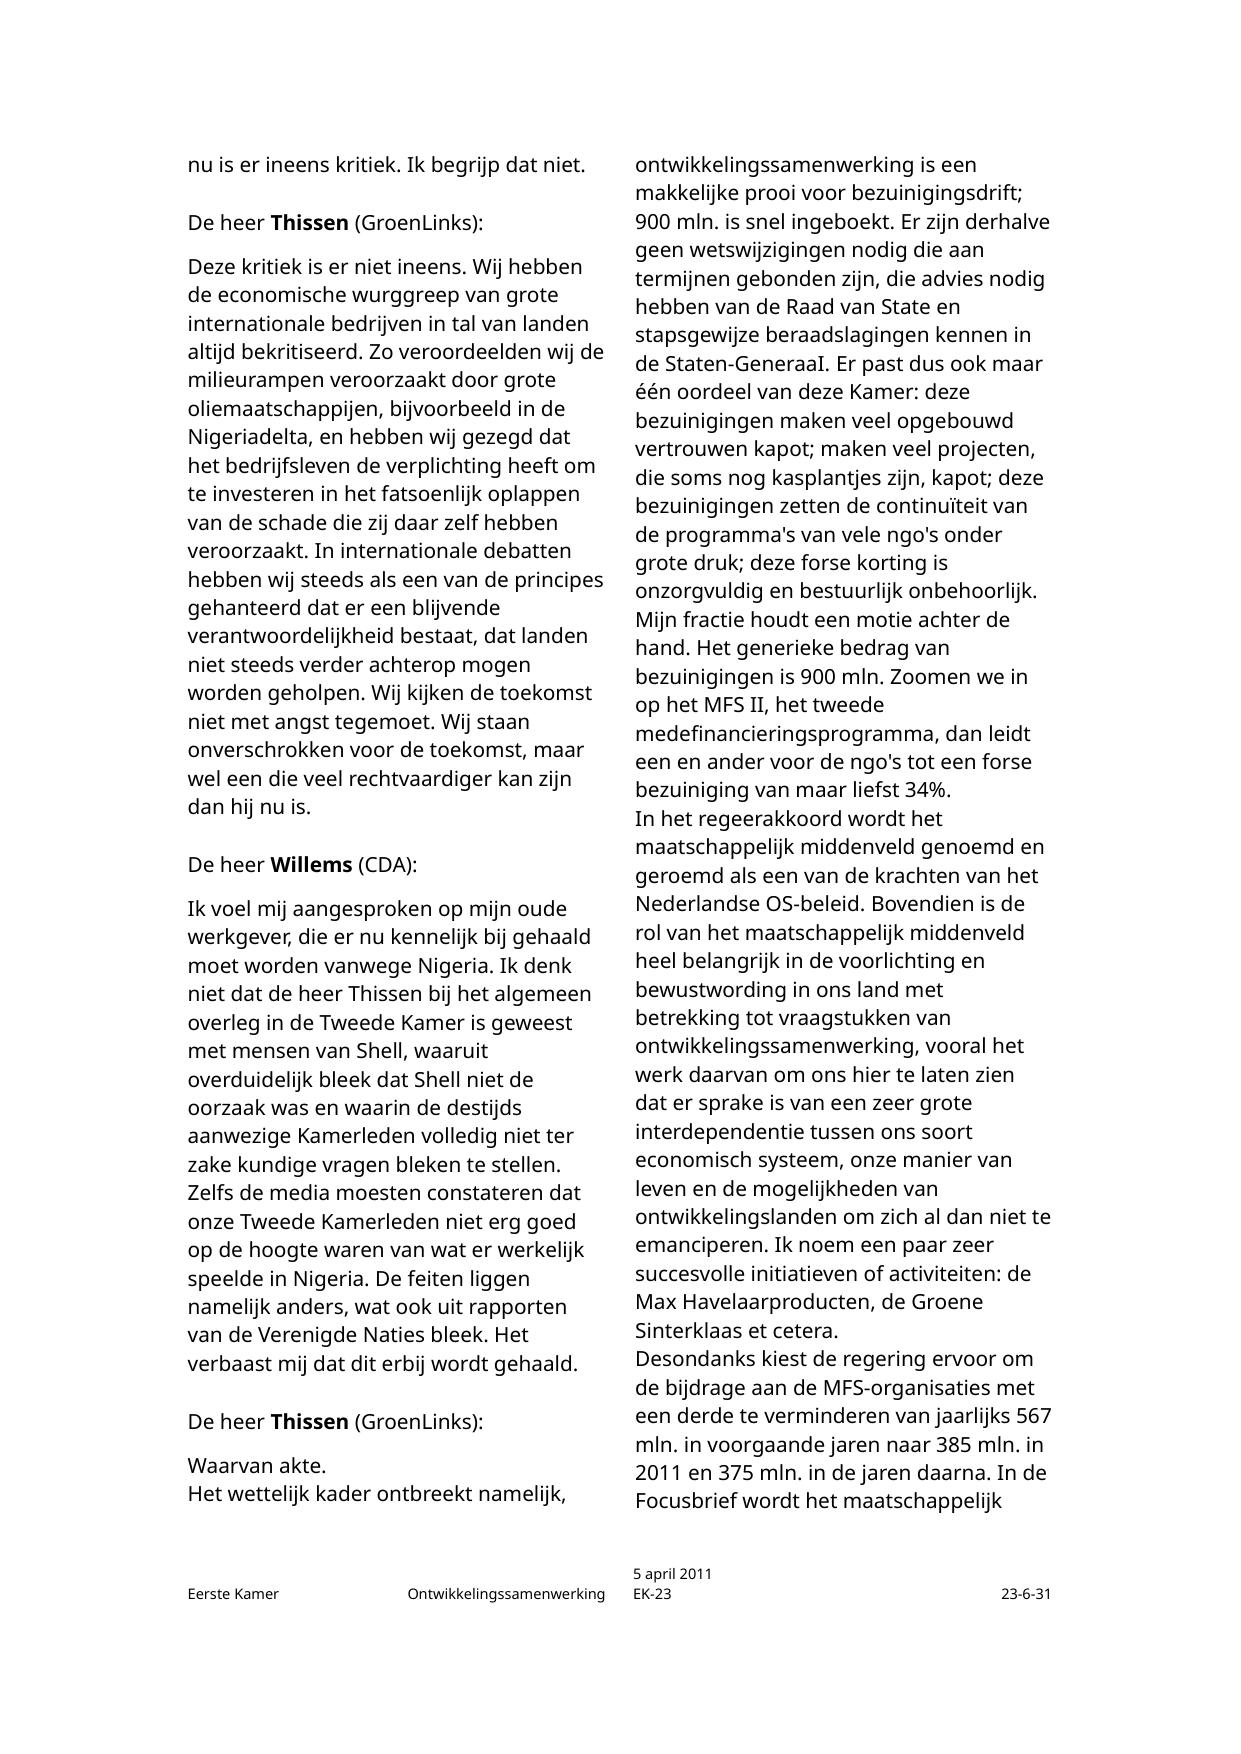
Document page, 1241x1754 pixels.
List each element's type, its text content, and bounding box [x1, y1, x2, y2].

text De heer Willems (CDA): [187, 851, 605, 879]
text In het regeerakkoord wordt het maatschappelijk middenveld genoemd en geroemd als een van de krachten van het Nederlandse OS-beleid. Bovendien is de rol van het maatschappelijk middenveld heel belangrijk in de voorlichting en bewustwording in ons land met betrekking tot vraagstukken van ontwikkelingssamenwerking, vooral het werk daarvan om ons hier te laten zien dat er sprake is van een zeer grote interdependentie tussen ons soort economisch systeem, onze manier van leven en de mogelijkheden van ontwikkelingslanden om zich al dan niet te emanciperen. Ik noem een paar zeer succesvolle initiatieven of activiteiten: de Max Havelaarproducten, de Groene Sinterklaas et cetera. [635, 804, 1053, 1344]
text De heer Thissen (GroenLinks): [187, 1407, 605, 1436]
text Ik voel mij aangesproken op mijn oude werkgever, die er nu kennelijk bij gehaald moet worden vanwege Nigeria. Ik denk niet dat de heer Thissen bij het algemeen overleg in de Tweede Kamer is geweest met mensen van Shell, waaruit overduidelijk bleek dat Shell niet de oorzaak was en waarin de destijds aanwezige Kamerleden volledig niet ter zake kundige vragen bleken te stellen. Zelfs de media moesten constateren dat onze Tweede Kamerleden niet erg goed op de hoogte waren van wat er werkelijk speelde in Nigeria. De feiten liggen namelijk anders, wat ook uit rapporten van de Verenigde Naties bleek. Het verbaast mij dat dit erbij wordt gehaald. [187, 894, 605, 1377]
text Deze kritiek is er niet ineens. Wij hebben de economische wurggreep van grote internationale bedrijven in tal van landen altijd bekritiseerd. Zo veroordeelden wij de milieurampen veroorzaakt door grote oliemaatschappijen, bijvoorbeeld in de Nigeriadelta, en hebben wij gezegd dat het bedrijfsleven de verplichting heeft om te investeren in het fatsoenlijk oplappen van de schade die zij daar zelf hebben veroorzaakt. In internationale debatten hebben wij steeds als een van de principes gehanteerd dat er een blijvende verantwoordelijkheid bestaat, dat landen niet steeds verder achterop mogen worden geholpen. Wij kijken de toekomst niet met angst tegemoet. Wij staan onverschrokken voor de toekomst, maar wel een die veel rechtvaardiger kan zijn dan hij nu is. [187, 252, 605, 821]
text Het wettelijk kader ontbreekt namelijk, [187, 1479, 605, 1508]
text Desondanks kiest de regering ervoor om de bijdrage aan de MFS-organisaties met een derde te verminderen van jaarlijks 567 mln. in voorgaande jaren naar 385 mln. in 2011 en 375 mln. in de jaren daarna. In de Focusbrief wordt het maatschappelijk [635, 1344, 1053, 1515]
text De heer Thissen (GroenLinks): [187, 208, 605, 237]
text nu is er ineens kritiek. Ik begrijp dat niet. [187, 150, 605, 178]
text Waarvan akte. [187, 1451, 605, 1479]
text ontwikkelingssamenwerking is een makkelijke prooi voor bezuinigingsdrift; 900 mln. is snel ingeboekt. Er zijn derhalve geen wetswijzigingen nodig die aan termijnen gebonden zijn, die advies nodig hebben van de Raad van State en stapsgewijze beraadslagingen kennen in de Staten-GeneraaI. Er past dus ook maar één oordeel van deze Kamer: deze bezuinigingen maken veel opgebouwd vertrouwen kapot; maken veel projecten, die soms nog kasplantjes zijn, kapot; deze bezuinigingen zetten de continuïteit van de programma's van vele ngo's onder grote druk; deze forse korting is onzorgvuldig en bestuurlijk onbehoorlijk. Mijn fractie houdt een motie achter de hand. Het generieke bedrag van bezuinigingen is 900 mln. Zoomen we in op het MFS II, het tweede medefinancieringsprogramma, dan leidt een en ander voor de ngo's tot een forse bezuiniging van maar liefst 34%. [635, 150, 1053, 804]
